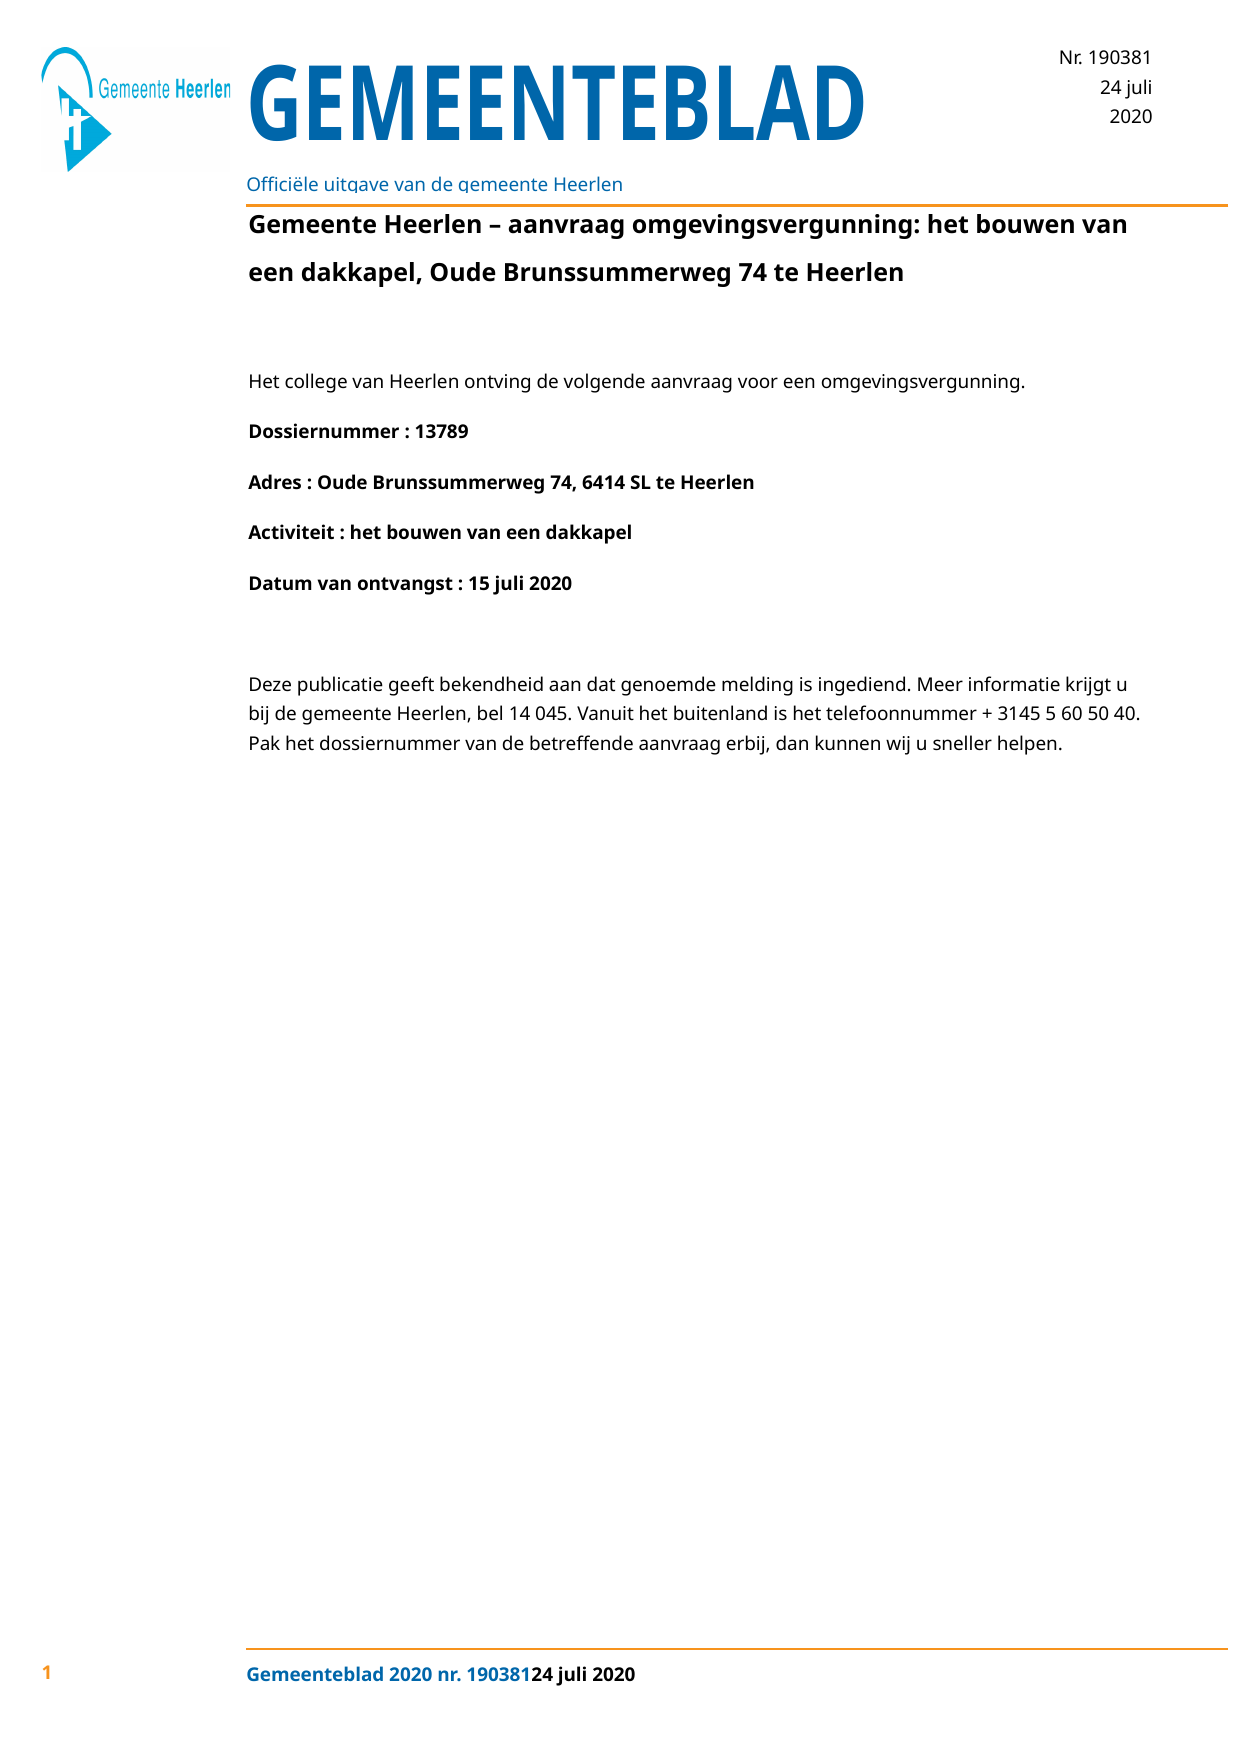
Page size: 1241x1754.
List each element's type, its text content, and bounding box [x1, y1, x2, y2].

picture [41, 47, 59, 70]
text Activiteit : het bouwen van een dakkapel [248, 519, 1152, 545]
text Adres : Oude Brunssummerweg 74, 6414 SL te Heerlen [248, 469, 1152, 495]
text Deze publicatie geeft bekendheid aan dat genoemde melding is ingediend. Meer informatie krijgt u bij de gemeente Heerlen, bel 14 045. Vanuit het buitenland is het telefoonnummer + 3145 5 60 50 40. Pak het dossiernummer van de betreffende aanvraag erbij, dan kunnen wij u sneller helpen. [248, 671, 1152, 756]
text Datum van ontvangst : 15 juli 2020 [248, 570, 1152, 596]
text Dossiernummer : 13789 [248, 419, 1152, 444]
picture [41, 47, 231, 172]
text Het college van Heerlen ontving de volgende aanvraag voor een omgevingsvergunning. [248, 368, 1152, 394]
text Gemeente Heerlen – aanvraag omgevingsvergunning: het bouwen van een dakkapel, Oude Brunssummerweg 74 te Heerlen [248, 207, 1152, 288]
